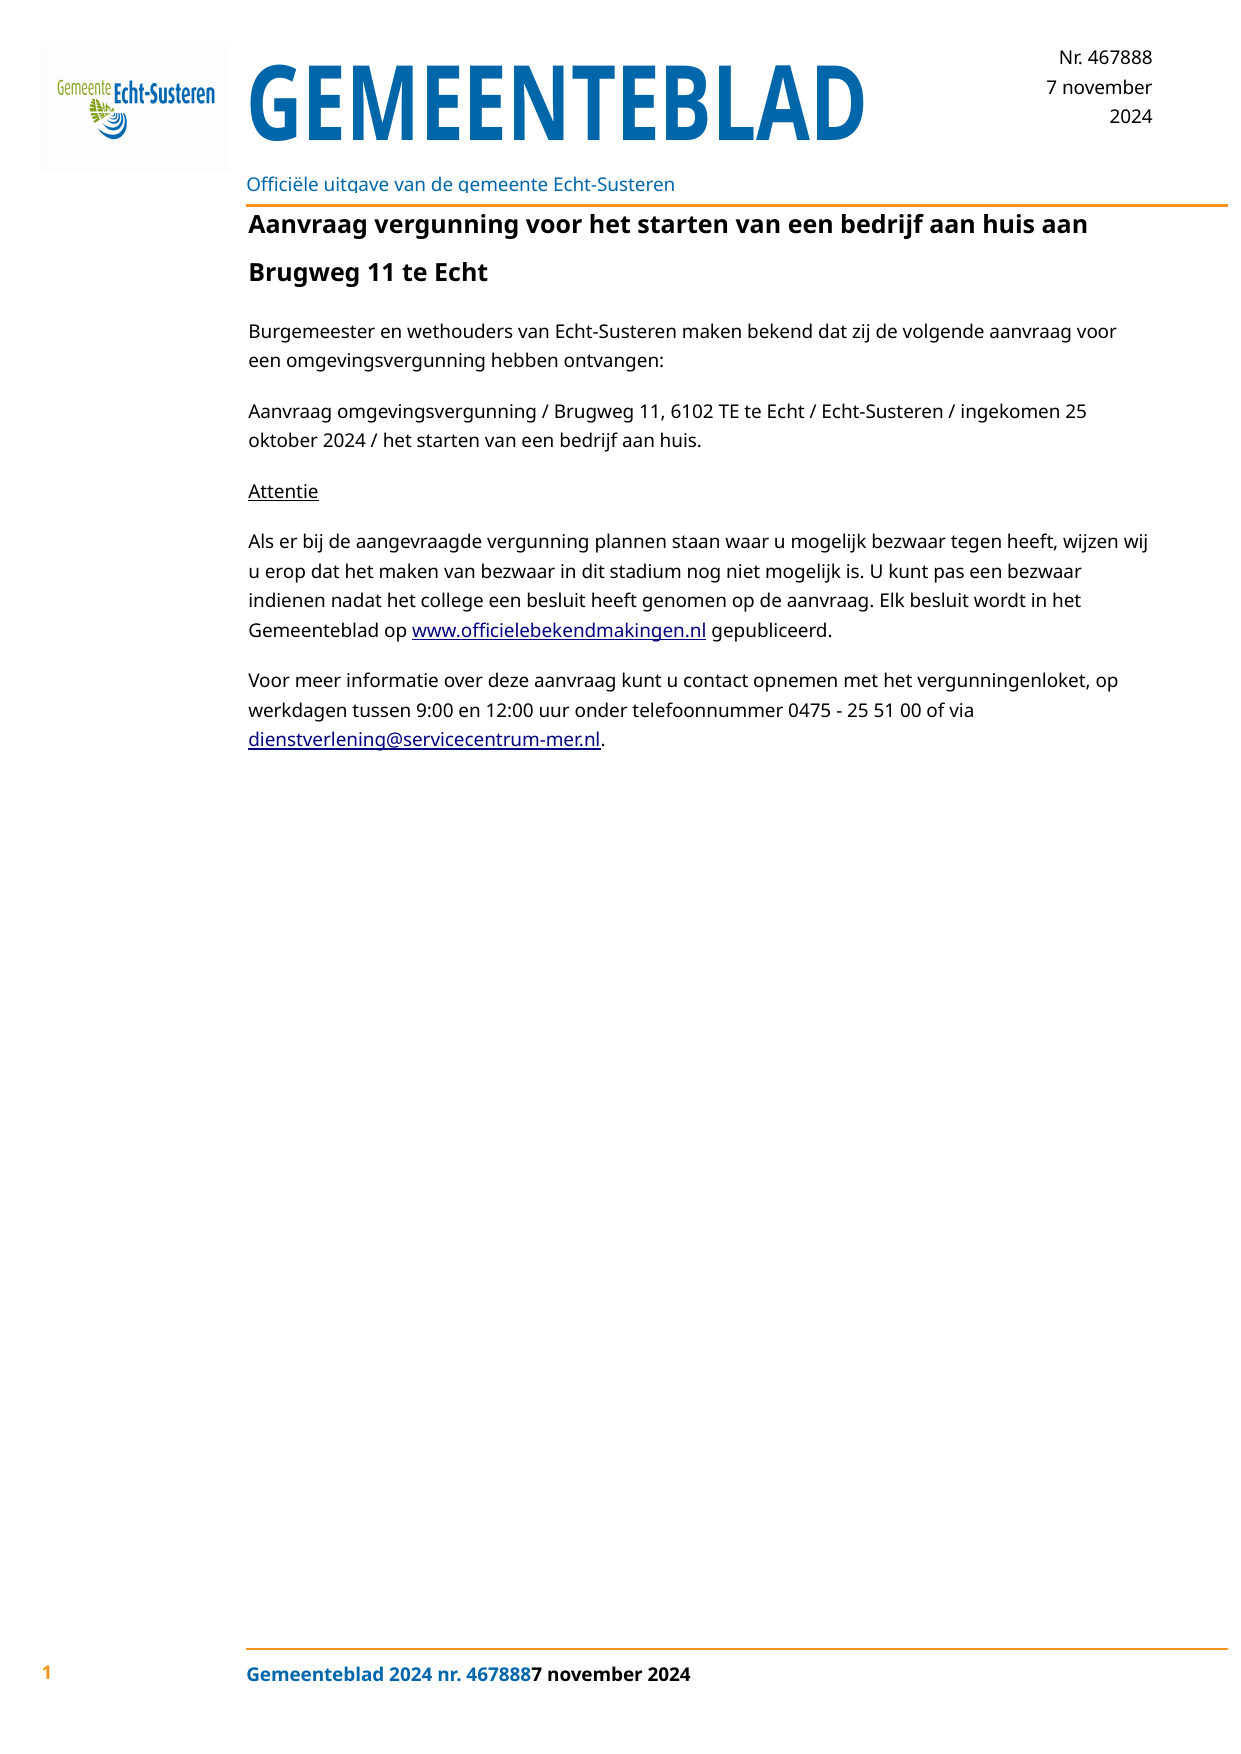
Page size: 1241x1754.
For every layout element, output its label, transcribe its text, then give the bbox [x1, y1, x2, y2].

text Voor meer informatie over deze aanvraag kunt u contact opnemen met het vergunningenloket, op werkdagen tussen 9:00 en 12:00 uur onder telefoonnummer 0475 - 25 51 00 of via dienstverlening@servicecentrum-mer.nl. [248, 667, 1152, 752]
text Burgemeester en wethouders van Echt-Susteren maken bekend dat zij de volgende aanvraag voor een omgevingsvergunning hebben ontvangen: [248, 318, 1152, 373]
text Aanvraag vergunning voor het starten van een bedrijf aan huis aan Brugweg 11 te Echt [248, 207, 1152, 288]
picture [41, 47, 231, 172]
text Attentie [248, 478, 1152, 504]
text Als er bij de aangevraagde vergunning plannen staan waar u mogelijk bezwaar tegen heeft, wijzen wij u erop dat het maken van bezwaar in dit stadium nog niet mogelijk is. U kunt pas een bezwaar indienen nadat het college een besluit heeft genomen op de aanvraag. Elk besluit wordt in het Gemeenteblad op www.officielebekendmakingen.nl gepubliceerd. [248, 528, 1152, 643]
text Aanvraag omgevingsvergunning / Brugweg 11, 6102 TE te Echt / Echt-Susteren / ingekomen 25 oktober 2024 / het starten van een bedrijf aan huis. [248, 398, 1152, 453]
